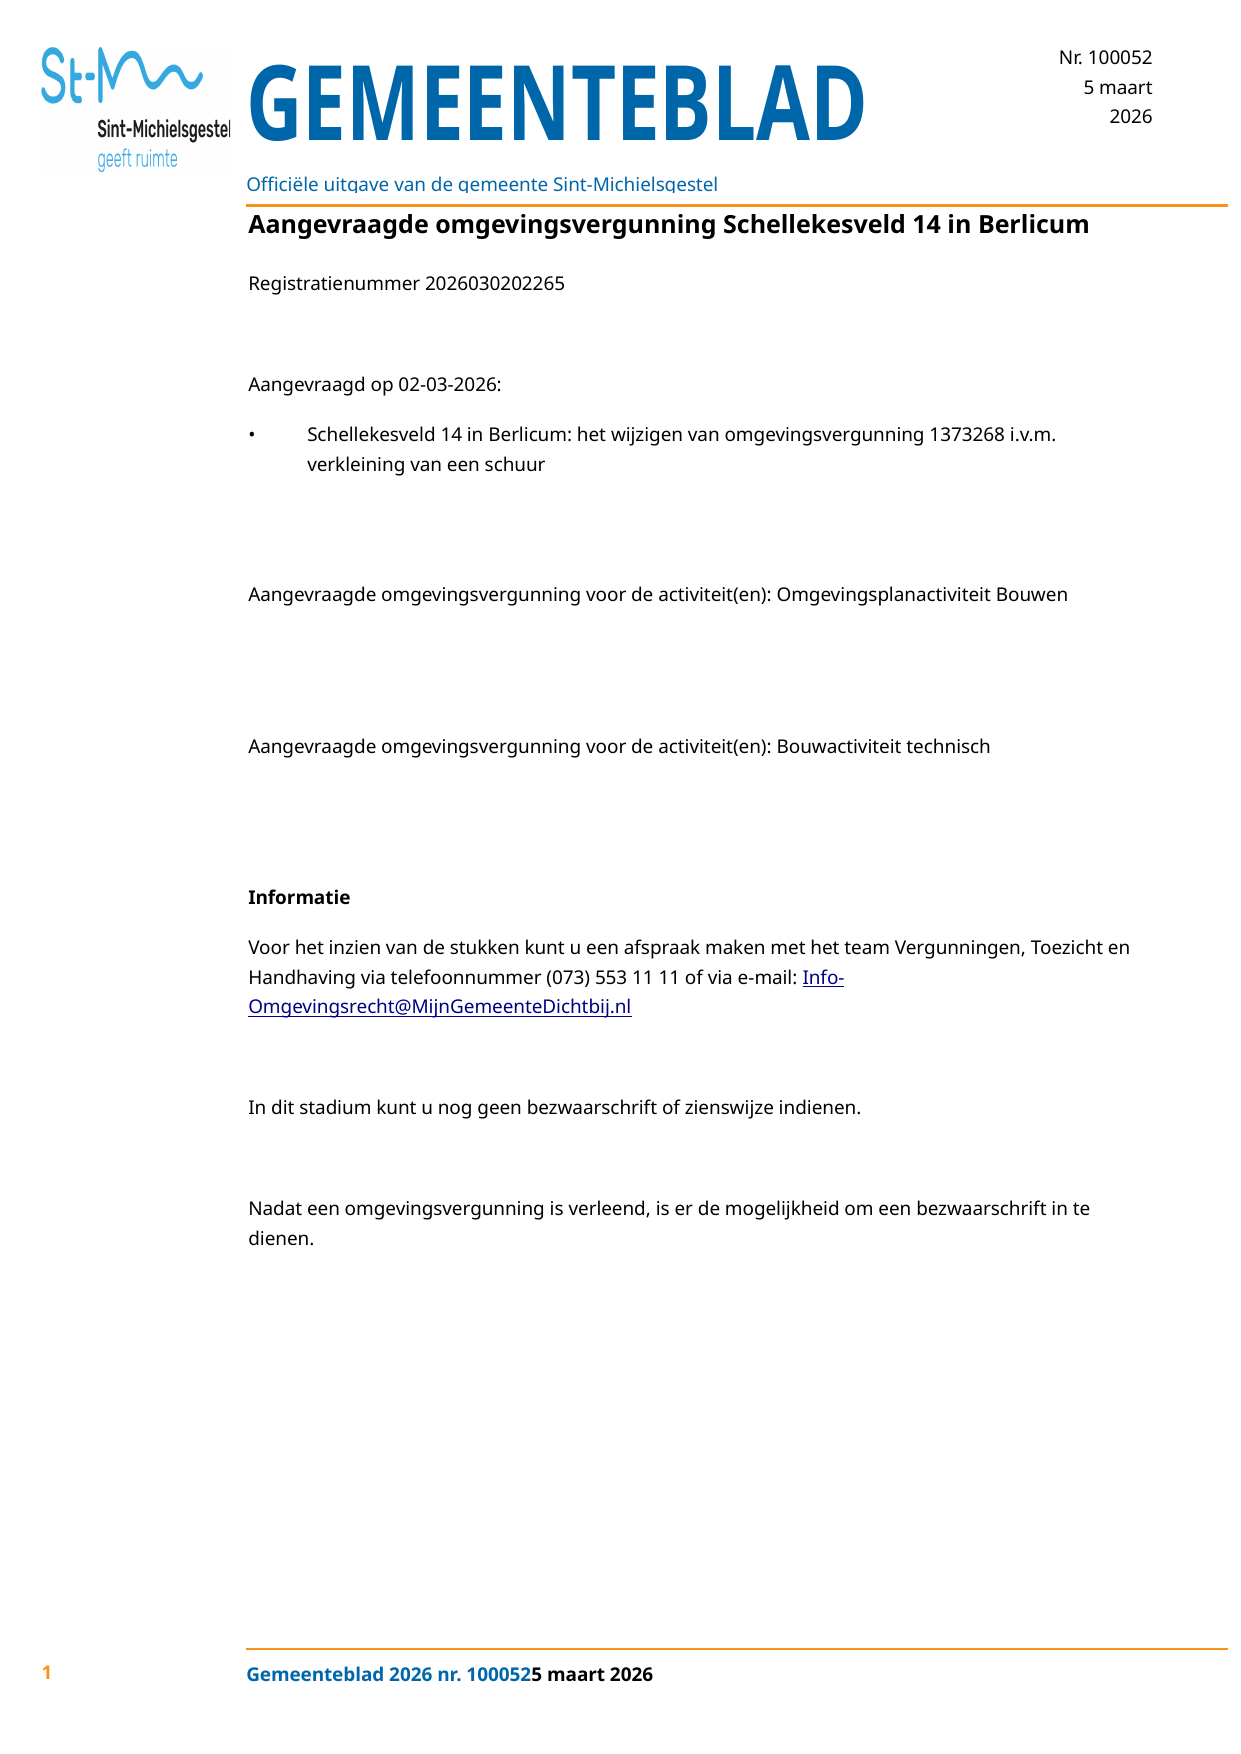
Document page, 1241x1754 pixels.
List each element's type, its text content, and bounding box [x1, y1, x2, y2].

text Registratienummer 2026030202265 [248, 270, 1152, 296]
text In dit stadium kunt u nog geen bezwaarschrift of zienswijze indienen. [248, 1094, 1152, 1120]
text Nadat een omgevingsvergunning is verleend, is er de mogelijkheid om een bezwaarschrift in te dienen. [248, 1195, 1152, 1251]
text Informatie [248, 884, 1152, 910]
text Voor het inzien van de stukken kunt u een afspraak maken met het team Vergunningen, Toezicht en Handhaving via telefoonnummer (073) 553 11 11 of via e-mail: Info-Omgevingsrecht@MijnGemeenteDichtbij.nl [248, 934, 1152, 1019]
text Aangevraagd op 02-03-2026: [248, 371, 1152, 397]
text Aangevraagde omgevingsvergunning Schellekesveld 14 in Berlicum [248, 207, 1152, 241]
text Aangevraagde omgevingsvergunning voor de activiteit(en): Bouwactiviteit technisch [248, 733, 1152, 758]
list Schellekesveld 14 in Berlicum: het wijzigen van omgevingsvergunning 1373268 i.v.m. verkleining van een schuur [248, 422, 1152, 477]
picture [41, 47, 231, 172]
text Aangevraagde omgevingsvergunning voor de activiteit(en): Omgevingsplanactiviteit Bouwen [248, 582, 1152, 607]
